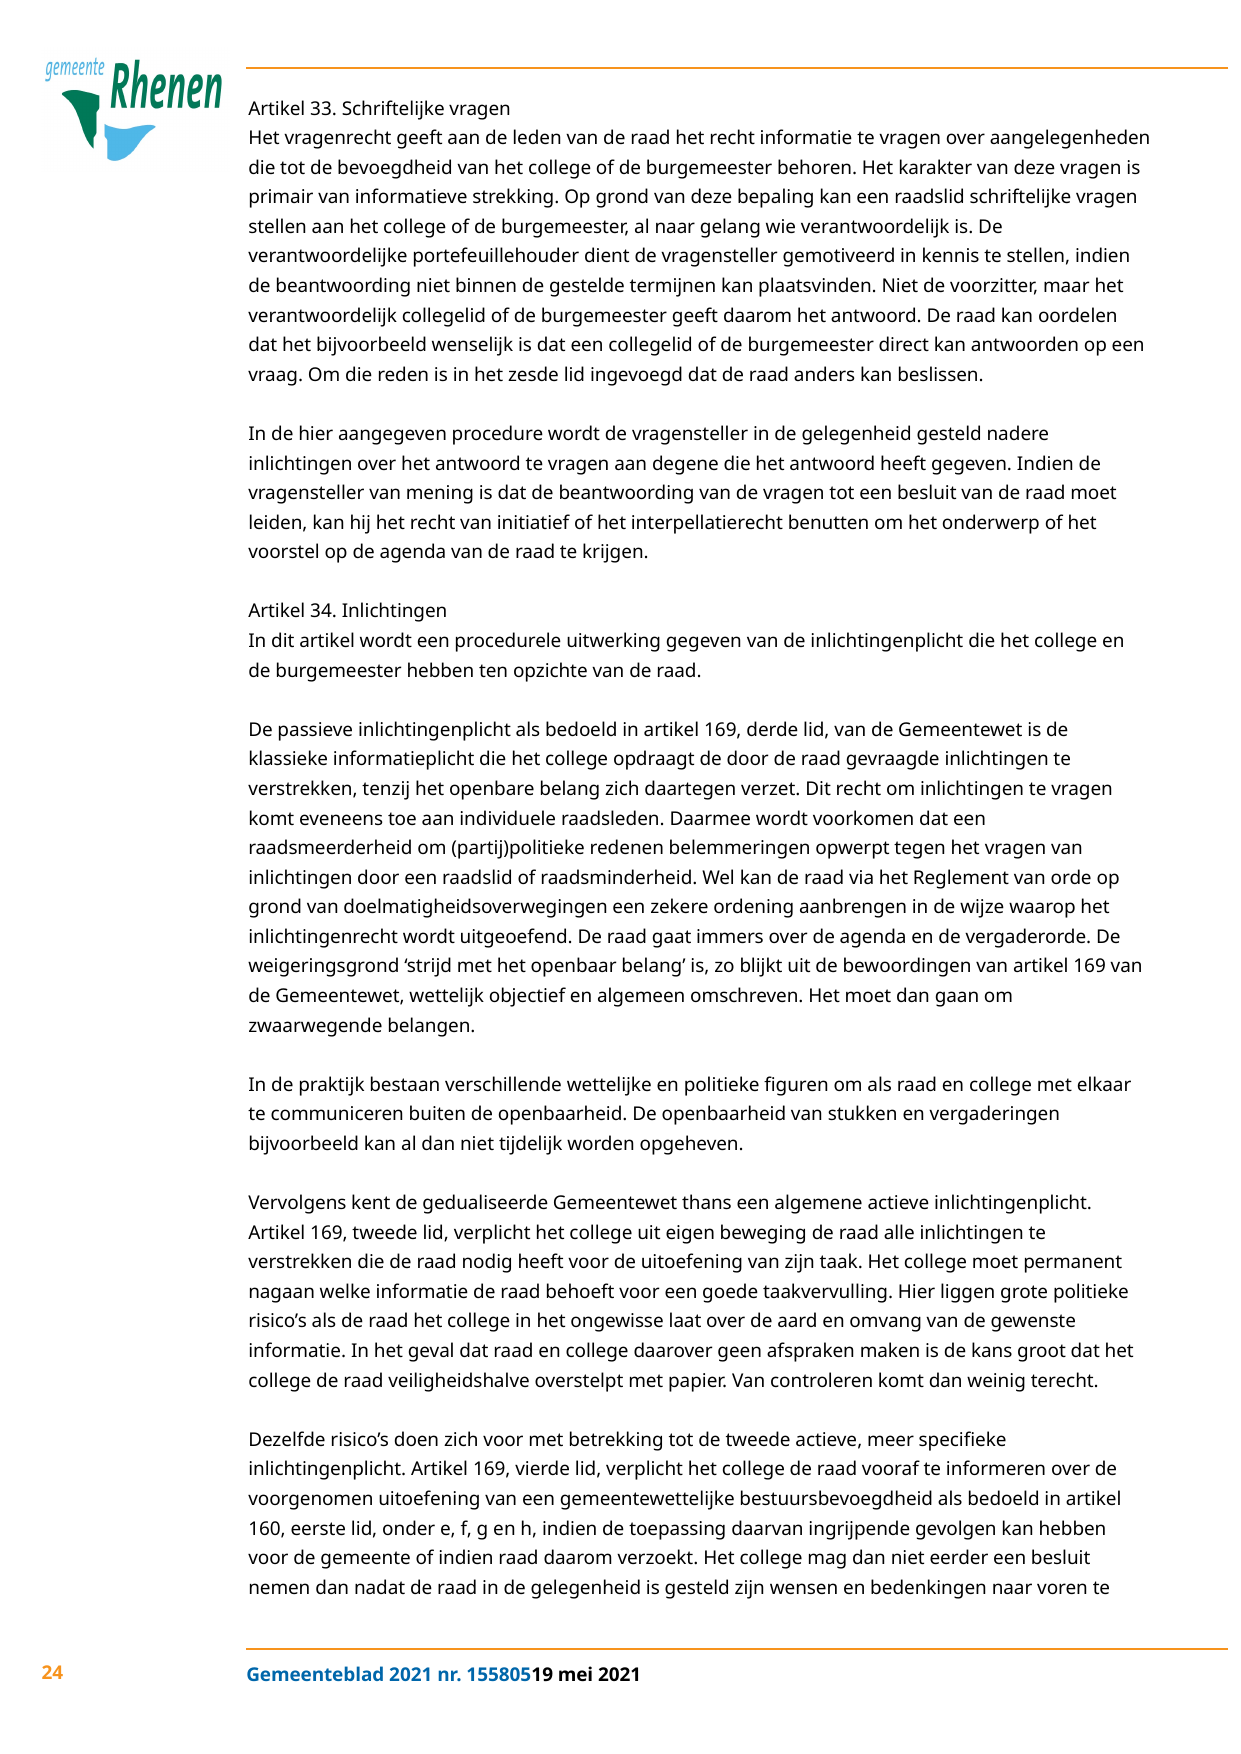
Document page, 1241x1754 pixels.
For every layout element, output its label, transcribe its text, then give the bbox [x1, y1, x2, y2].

text In de praktijk bestaan verschillende wettelijke en politieke figuren om als raad en college met elkaar te communiceren buiten de openbaarheid. De openbaarheid van stukken en vergaderingen bijvoorbeeld kan al dan niet tijdelijk worden opgeheven. [248, 1071, 1152, 1156]
text Dezelfde risico’s doen zich voor met betrekking tot de tweede actieve, meer specifieke inlichtingenplicht. Artikel 169, vierde lid, verplicht het college de raad vooraf te informeren over de voorgenomen uitoefening van een gemeentewettelijke bestuursbevoegdheid als bedoeld in artikel 160, eerste lid, onder e, f, g en h, indien de toepassing daarvan ingrijpende gevolgen kan hebben voor de gemeente of indien raad daarom verzoekt. Het college mag dan niet eerder een besluit nemen dan nadat de raad in de gelegenheid is gesteld zijn wensen en bedenkingen naar voren te [248, 1426, 1152, 1600]
text Vervolgens kent de gedualiseerde Gemeentewet thans een algemene actieve inlichtingenplicht. Artikel 169, tweede lid, verplicht het college uit eigen beweging de raad alle inlichtingen te verstrekken die de raad nodig heeft voor de uitoefening van zijn taak. Het college moet permanent nagaan welke informatie de raad behoeft voor een goede taakvervulling. Hier liggen grote politieke risico’s als de raad het college in het ongewisse laat over de aard en omvang van de gewenste informatie. In het geval dat raad en college daarover geen afspraken maken is de kans groot dat het college de raad veiligheidshalve overstelpt met papier. Van controleren komt dan weinig terecht. [248, 1189, 1152, 1393]
picture [41, 47, 231, 172]
text Het vragenrecht geeft aan de leden van de raad het recht informatie te vragen over aangelegenheden die tot de bevoegdheid van het college of de burgemeester behoren. Het karakter van deze vragen is primair van informatieve strekking. Op grond van deze bepaling kan een raadslid schriftelijke vragen stellen aan het college of de burgemeester, al naar gelang wie verantwoordelijk is. De verantwoordelijke portefeuillehouder dient de vragensteller gemotiveerd in kennis te stellen, indien de beantwoording niet binnen de gestelde termijnen kan plaatsvinden. Niet de voorzitter, maar het verantwoordelijk collegelid of de burgemeester geeft daarom het antwoord. De raad kan oordelen dat het bijvoorbeeld wenselijk is dat een collegelid of de burgemeester direct kan antwoorden op een vraag. Om die reden is in het zesde lid ingevoegd dat de raad anders kan beslissen. [248, 124, 1152, 387]
text In dit artikel wordt een procedurele uitwerking gegeven van de inlichtingenplicht die het college en de burgemeester hebben ten opzichte van de raad. [248, 627, 1152, 683]
text Artikel 33. Schriftelijke vragen [248, 95, 1152, 121]
text In de hier aangegeven procedure wordt de vragensteller in de gelegenheid gesteld nadere inlichtingen over het antwoord te vragen aan degene die het antwoord heeft gegeven. Indien de vragensteller van mening is dat de beantwoording van de vragen tot een besluit van de raad moet leiden, kan hij het recht van initiatief of het interpellatierecht benutten om het onderwerp of het voorstel op de agenda van de raad te krijgen. [248, 420, 1152, 564]
text Artikel 34. Inlichtingen [248, 598, 1152, 623]
text De passieve inlichtingenplicht als bedoeld in artikel 169, derde lid, van de Gemeentewet is de klassieke informatieplicht die het college opdraagt de door de raad gevraagde inlichtingen te verstrekken, tenzij het openbare belang zich daartegen verzet. Dit recht om inlichtingen te vragen komt eveneens toe aan individuele raadsleden. Daarmee wordt voorkomen dat een raadsmeerderheid om (partij)politieke redenen belemmeringen opwerpt tegen het vragen van inlichtingen door een raadslid of raadsminderheid. Wel kan de raad via het Reglement van orde op grond van doelmatigheidsoverwegingen een zekere ordening aanbrengen in de wijze waarop het inlichtingenrecht wordt uitgeoefend. De raad gaat immers over de agenda en de vergaderorde. De weigeringsgrond ‘strijd met het openbaar belang’ is, zo blijkt uit de bewoordingen van artikel 169 van de Gemeentewet, wettelijk objectief en algemeen omschreven. Het moet dan gaan om zwaarwegende belangen. [248, 716, 1152, 1038]
